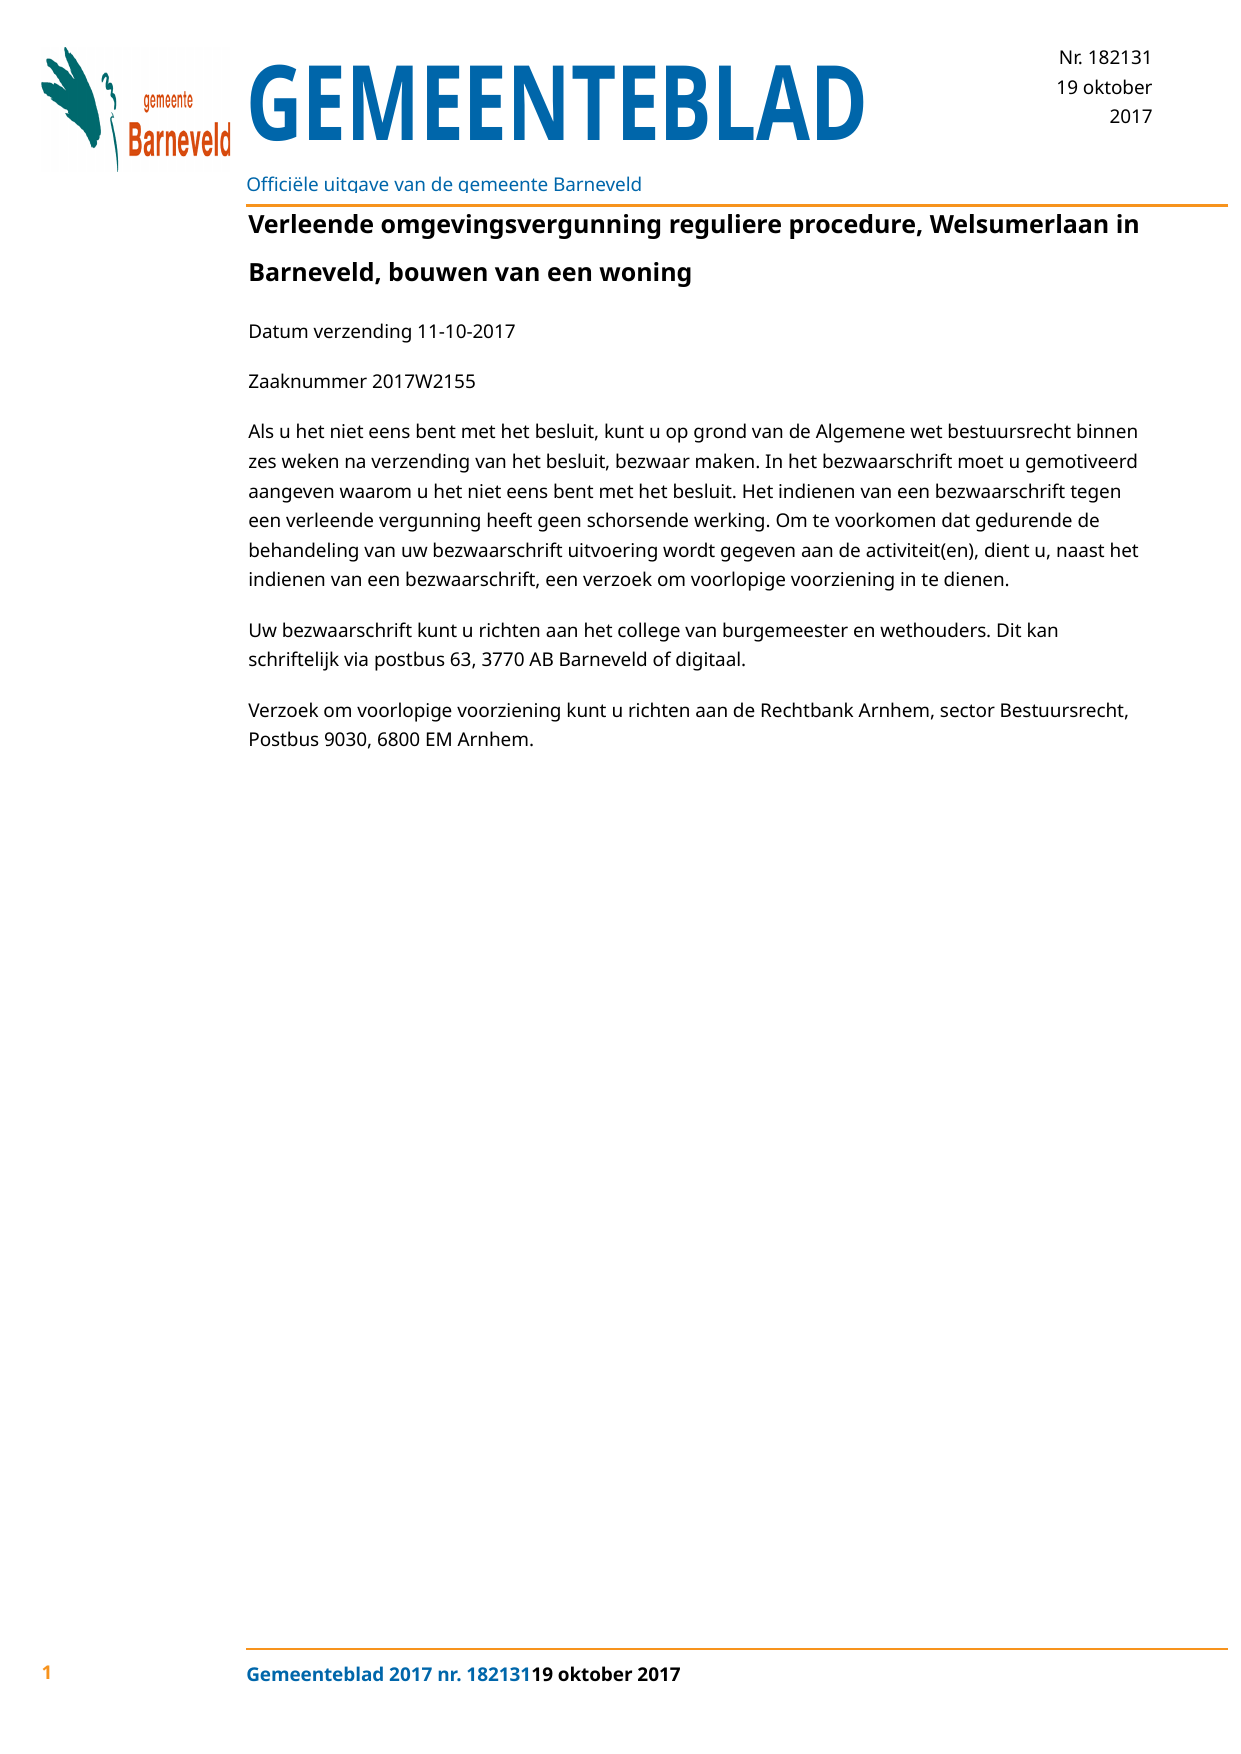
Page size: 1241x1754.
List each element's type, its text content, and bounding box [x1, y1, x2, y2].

text Als u het niet eens bent met het besluit, kunt u op grond van de Algemene wet bestuursrecht binnen zes weken na verzending van het besluit, bezwaar maken. In het bezwaarschrift moet u gemotiveerd aangeven waarom u het niet eens bent met het besluit. Het indienen van een bezwaarschrift tegen een verleende vergunning heeft geen schorsende werking. Om te voorkomen dat gedurende de behandeling van uw bezwaarschrift uitvoering wordt gegeven aan de activiteit(en), dient u, naast het indienen van een bezwaarschrift, een verzoek om voorlopige voorziening in te dienen. [248, 419, 1152, 592]
text Zaaknummer 2017W2155 [248, 368, 1152, 394]
text Uw bezwaarschrift kunt u richten aan het college van burgemeester en wethouders. Dit kan schriftelijk via postbus 63, 3770 AB Barneveld of digitaal. [248, 617, 1152, 672]
text Verzoek om voorlopige voorziening kunt u richten aan de Rechtbank Arnhem, sector Bestuursrecht, Postbus 9030, 6800 EM Arnhem. [248, 697, 1152, 752]
text Verleende omgevingsvergunning reguliere procedure, Welsumerlaan in Barneveld, bouwen van een woning [248, 207, 1152, 288]
picture [41, 47, 231, 172]
text Datum verzending 11-10-2017 [248, 318, 1152, 344]
